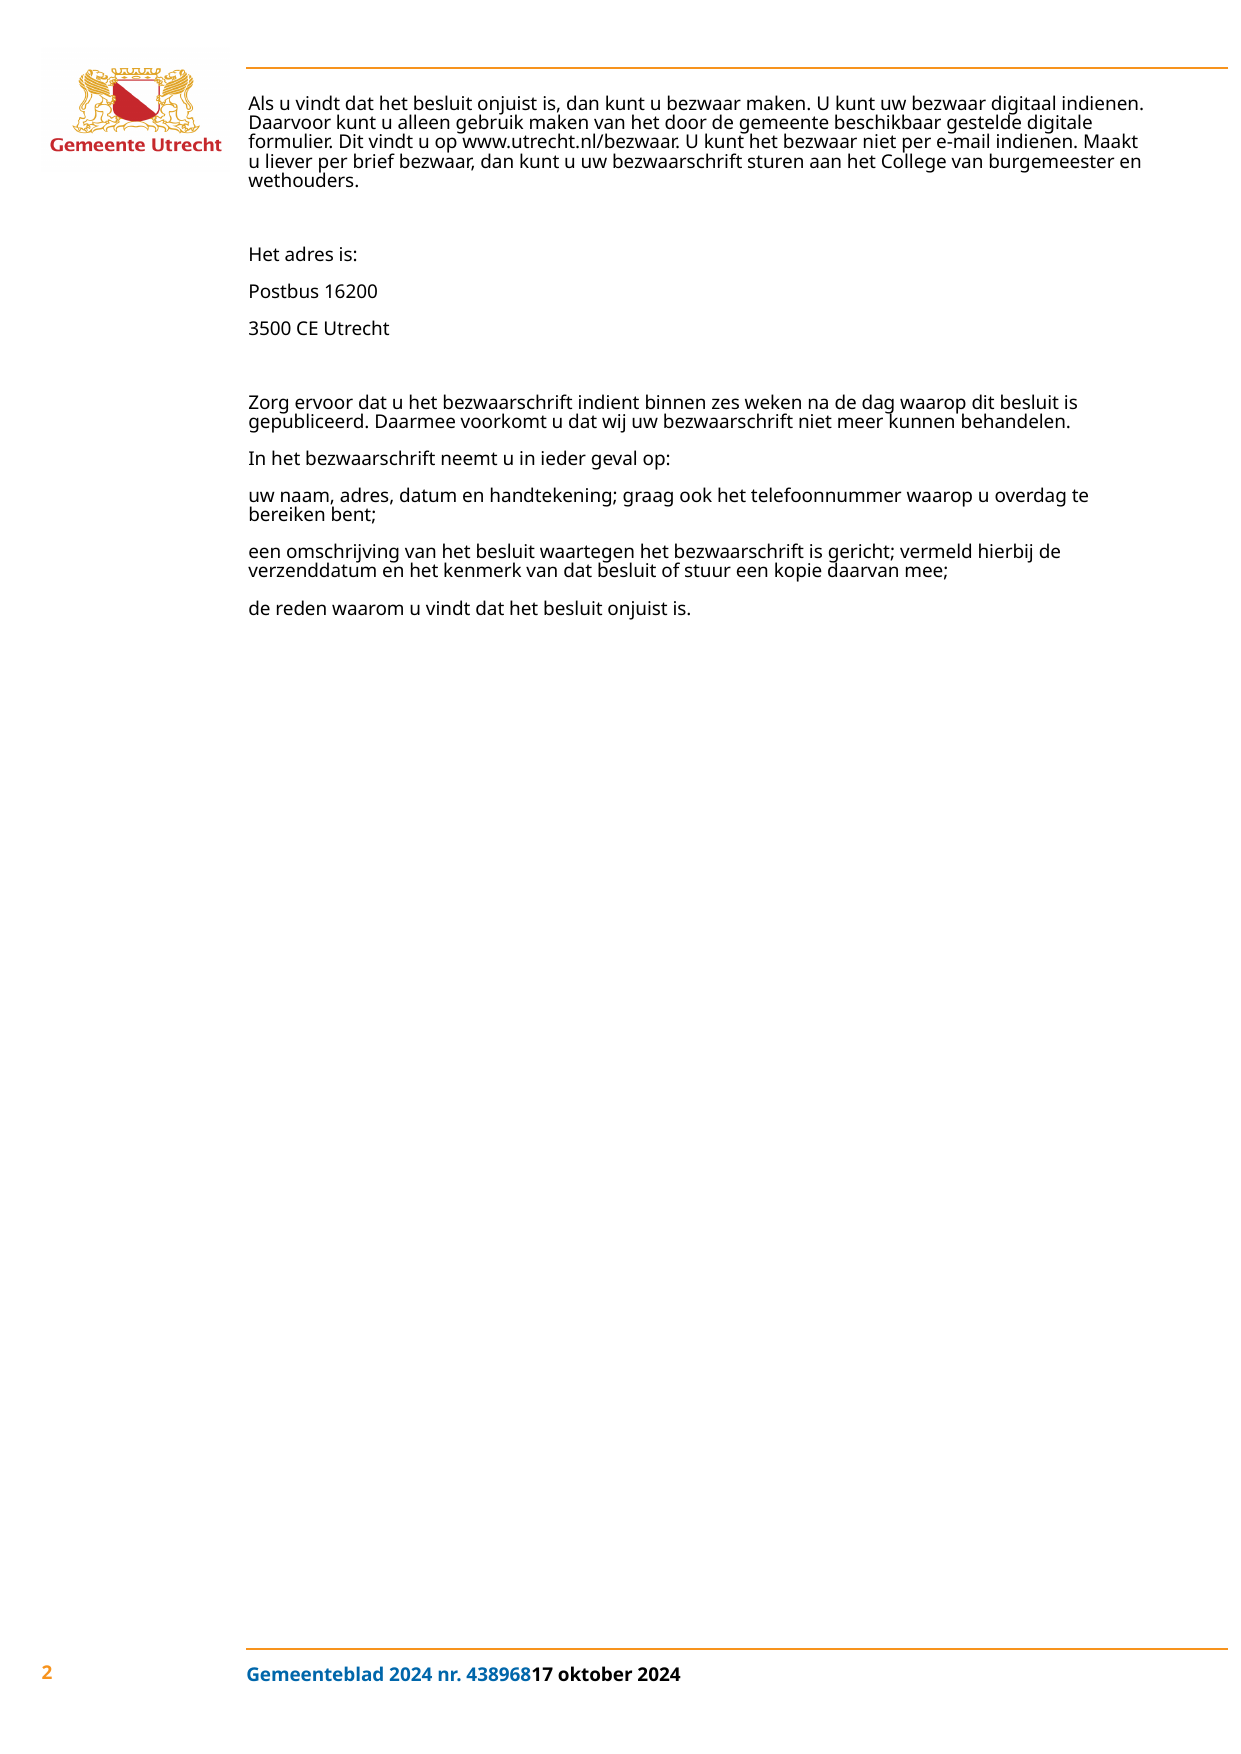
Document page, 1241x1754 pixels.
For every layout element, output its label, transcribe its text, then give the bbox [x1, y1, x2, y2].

text 3500 CE Utrecht [248, 320, 1152, 339]
text een omschrijving van het besluit waartegen het bezwaarschrift is gericht; vermeld hierbij de verzenddatum en het kenmerk van dat besluit of stuur een kopie daarvan mee; [248, 543, 1152, 582]
text Postbus 16200 [248, 283, 1152, 302]
text Zorg ervoor dat u het bezwaarschrift indient binnen zes weken na de dag waarop dit besluit is gepubliceerd. Daarmee voorkomt u dat wij uw bezwaarschrift niet meer kunnen behandelen. [248, 394, 1152, 432]
text de reden waarom u vindt dat het besluit onjuist is. [248, 599, 1152, 619]
text Het adres is: [248, 246, 1152, 265]
text uw naam, adres, datum en handtekening; graag ook het telefoonnummer waarop u overdag te bereiken bent; [248, 487, 1152, 526]
picture [41, 47, 231, 172]
text In het bezwaarschrift neemt u in ieder geval op: [248, 450, 1152, 469]
text Als u vindt dat het besluit onjuist is, dan kunt u bezwaar maken. U kunt uw bezwaar digitaal indienen. Daarvoor kunt u alleen gebruik maken van het door de gemeente beschikbaar gestelde digitale formulier. Dit vindt u op www.utrecht.nl/bezwaar. U kunt het bezwaar niet per e-mail indienen. Maakt u liever per brief bezwaar, dan kunt u uw bezwaarschrift sturen aan het College van burgemeester en wethouders. [248, 95, 1152, 191]
